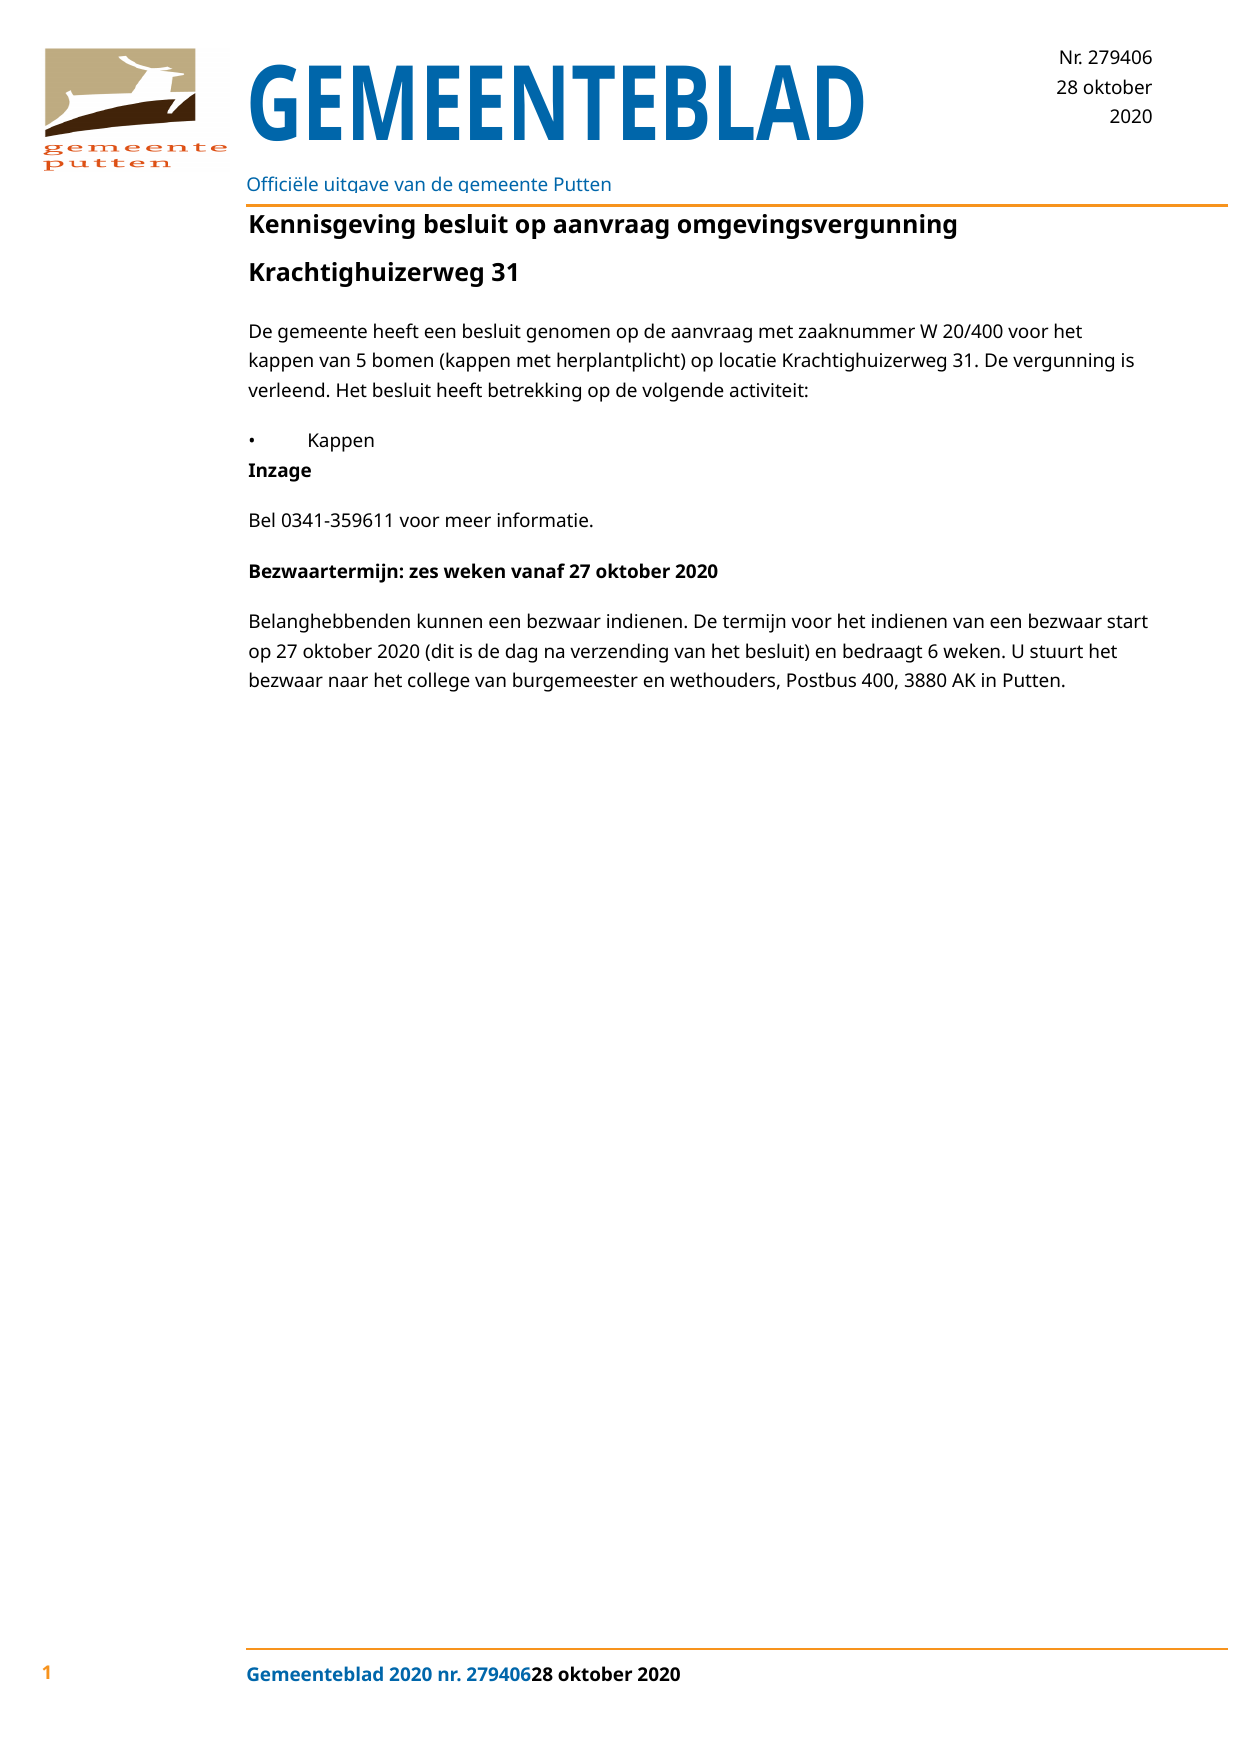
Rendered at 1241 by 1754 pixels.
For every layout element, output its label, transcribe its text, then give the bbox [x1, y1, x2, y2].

picture [41, 47, 231, 172]
text Bezwaartermijn: zes weken vanaf 27 oktober 2020 [248, 558, 1152, 584]
text Belanghebbenden kunnen een bezwaar indienen. De termijn voor het indienen van een bezwaar start op 27 oktober 2020 (dit is de dag na verzending van het besluit) en bedraagt 6 weken. U stuurt het bezwaar naar het college van burgemeester en wethouders, Postbus 400, 3880 AK in Putten. [248, 608, 1152, 693]
list Kappen [248, 427, 1152, 453]
text Kennisgeving besluit op aanvraag omgevingsvergunning Krachtighuizerweg 31 [248, 207, 1152, 288]
text Inzage [248, 457, 1152, 483]
text Bel 0341-359611 voor meer informatie. [248, 507, 1152, 533]
text De gemeente heeft een besluit genomen op de aanvraag met zaaknummer W 20/400 voor het kappen van 5 bomen (kappen met herplantplicht) op locatie Krachtighuizerweg 31. De vergunning is verleend. Het besluit heeft betrekking op de volgende activiteit: [248, 318, 1152, 403]
